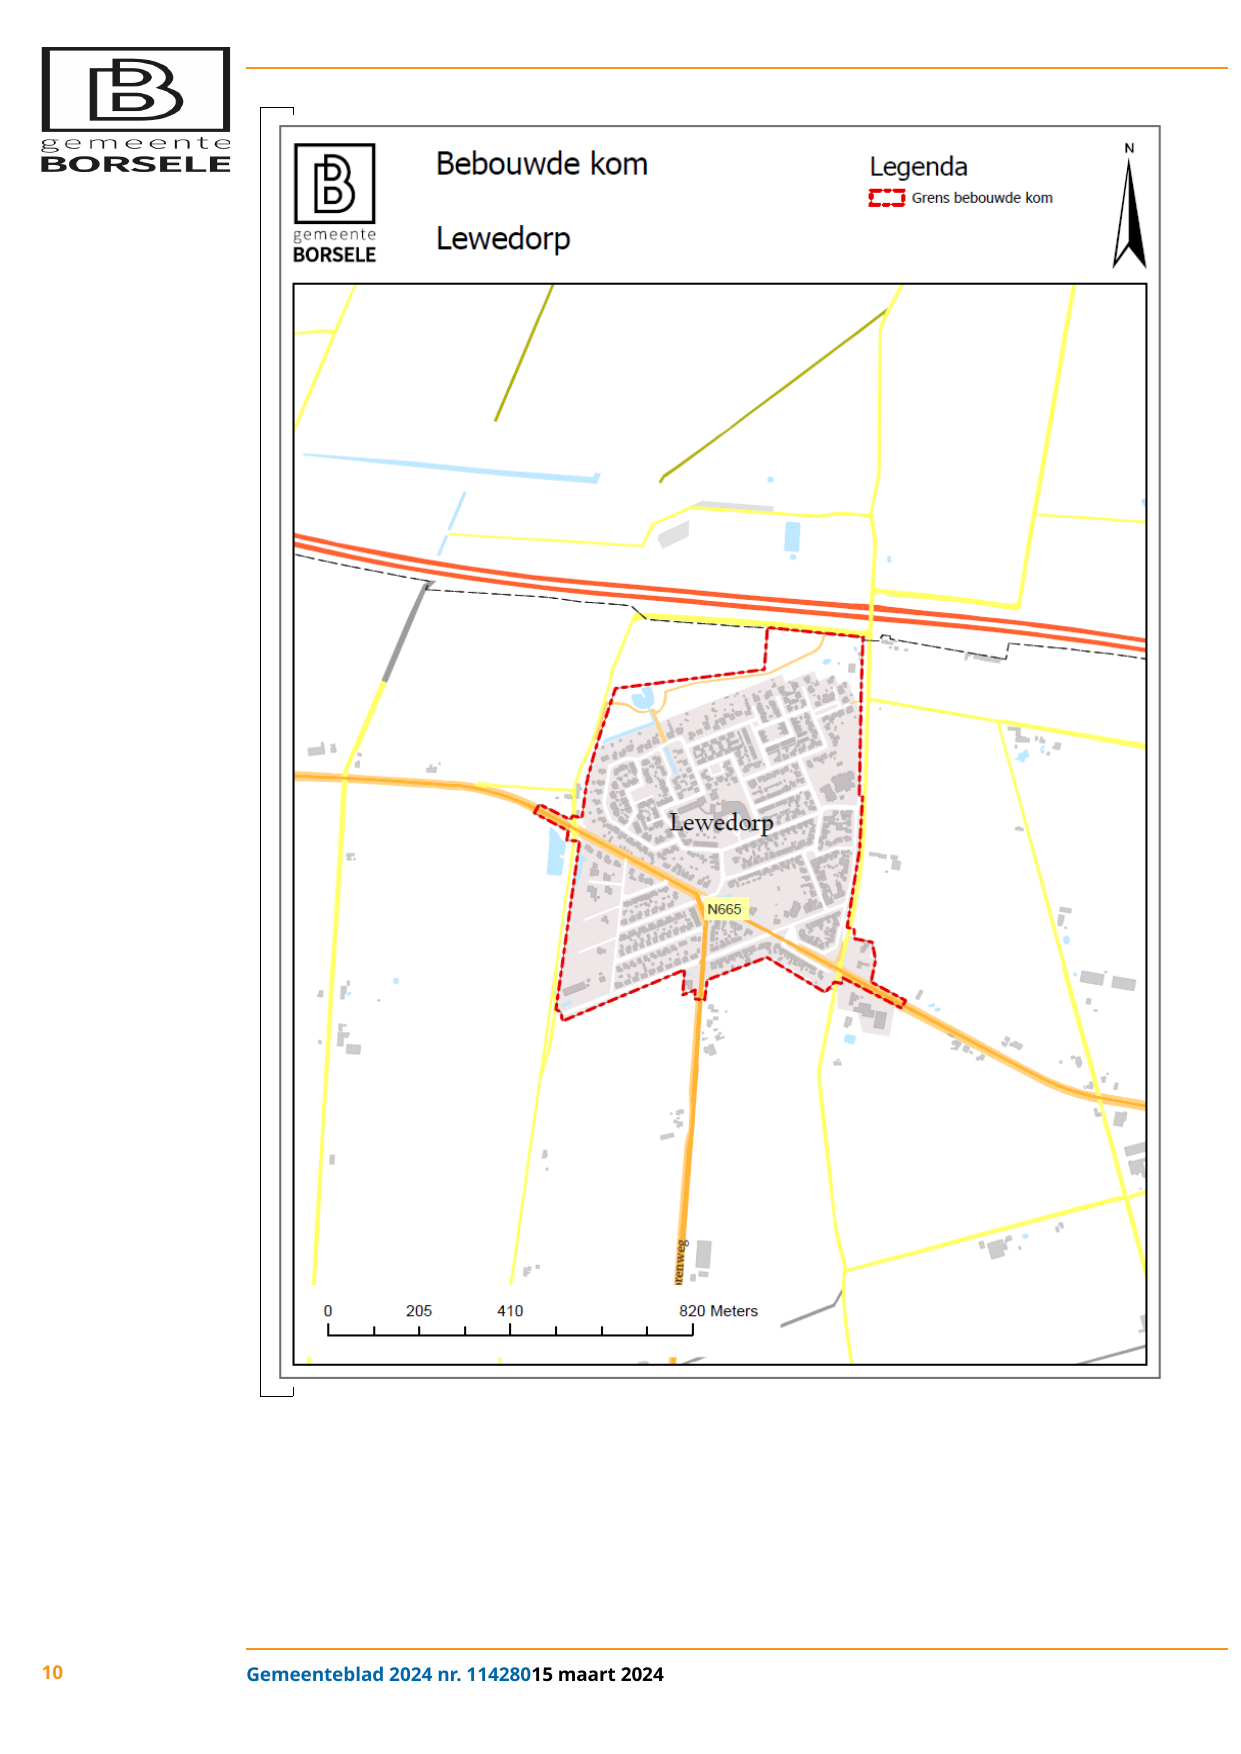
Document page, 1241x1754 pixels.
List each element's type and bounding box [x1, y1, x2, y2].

picture [268, 115, 1173, 1387]
picture [41, 47, 231, 172]
